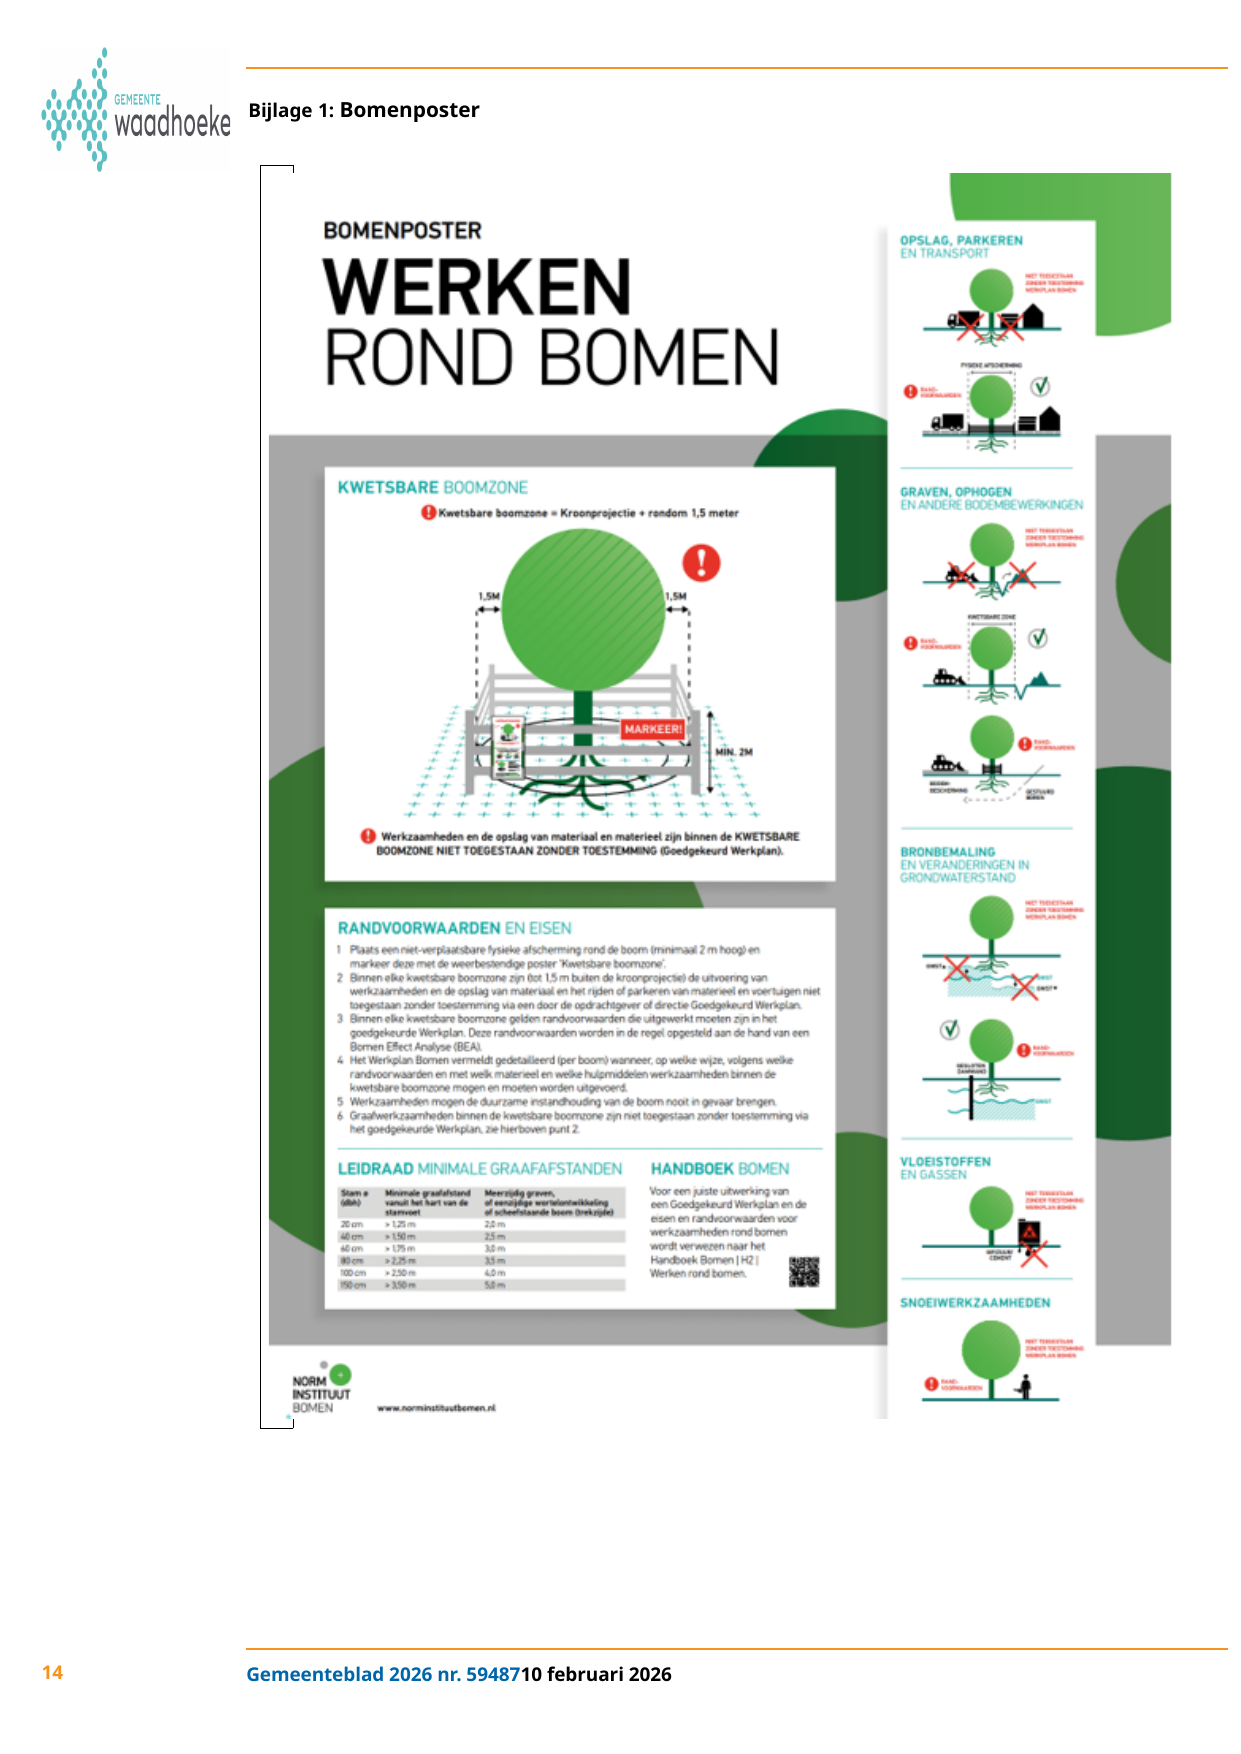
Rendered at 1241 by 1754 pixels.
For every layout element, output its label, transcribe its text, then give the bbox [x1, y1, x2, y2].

picture [41, 47, 231, 172]
text Bijlage 1: Bomenposter [248, 95, 1152, 123]
picture [268, 173, 1173, 1419]
